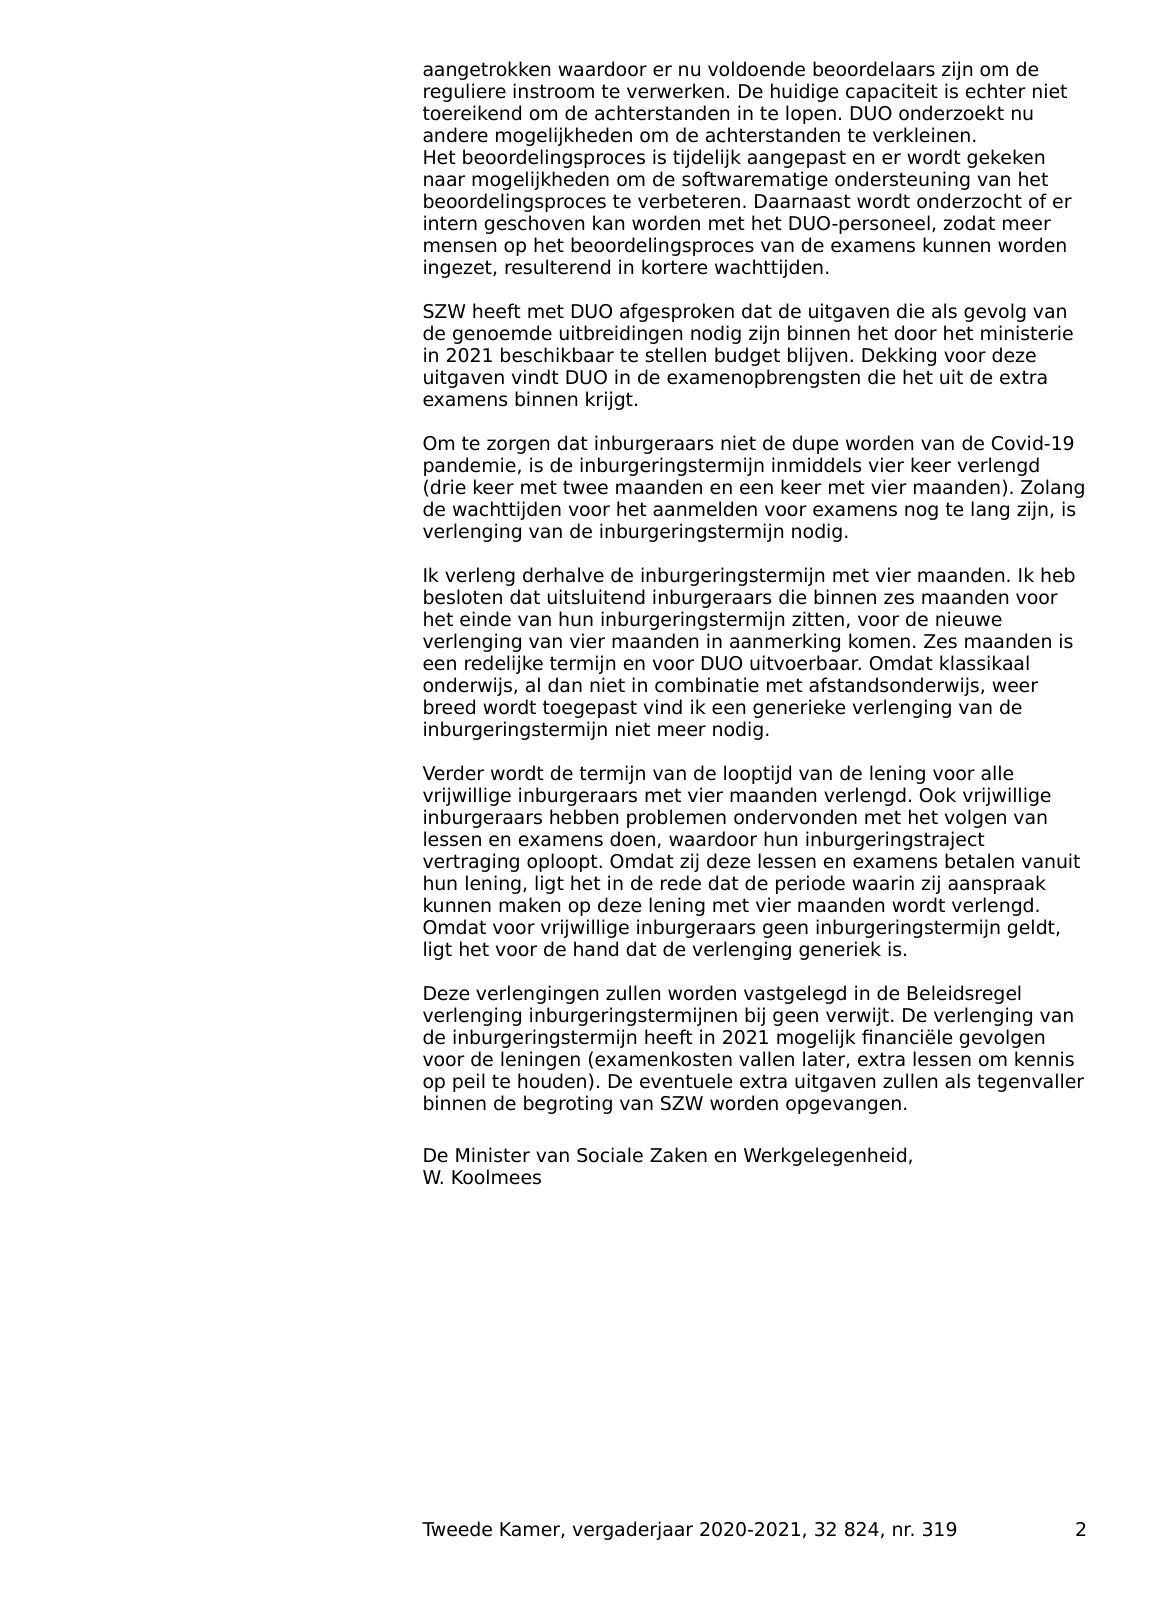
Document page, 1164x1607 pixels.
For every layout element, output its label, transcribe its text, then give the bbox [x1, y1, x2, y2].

text Ik verleng derhalve de inburgeringstermijn met vier maanden. Ik heb besloten dat uitsluitend inburgeraars die binnen zes maanden voor het einde van hun inburgeringstermijn zitten, voor de nieuwe verlenging van vier maanden in aanmerking komen. Zes maanden is een redelijke termijn en voor DUO uitvoerbaar. Omdat klassikaal onderwijs, al dan niet in combinatie met afstandsonderwijs, weer breed wordt toegepast vind ik een generieke verlenging van de inburgeringstermijn niet meer nodig. [422, 565, 1087, 741]
text Verder wordt de termijn van de looptijd van de lening voor alle vrijwillige inburgeraars met vier maanden verlengd. Ook vrijwillige inburgeraars hebben problemen ondervonden met het volgen van lessen en examens doen, waardoor hun inburgeringstraject vertraging oploopt. Omdat zij deze lessen en examens betalen vanuit hun lening, ligt het in de rede dat de periode waarin zij aanspraak kunnen maken op deze lening met vier maanden wordt verlengd. Omdat voor vrijwillige inburgeraars geen inburgeringstermijn geldt, ligt het voor de hand dat de verlenging generiek is. [422, 763, 1087, 961]
text Om te zorgen dat inburgeraars niet de dupe worden van de Covid-19 pandemie, is de inburgeringstermijn inmiddels vier keer verlengd (drie keer met twee maanden en een keer met vier maanden). Zolang de wachttijden voor het aanmelden voor examens nog te lang zijn, is verlenging van de inburgeringstermijn nodig. [422, 433, 1087, 543]
text De Minister van Sociale Zaken en Werkgelegenheid, W. Koolmees [422, 1145, 1087, 1189]
text aangetrokken waardoor er nu voldoende beoordelaars zijn om de reguliere instroom te verwerken. De huidige capaciteit is echter niet toereikend om de achterstanden in te lopen. DUO onderzoekt nu andere mogelijkheden om de achterstanden te verkleinen. [422, 59, 1087, 147]
text SZW heeft met DUO afgesproken dat de uitgaven die als gevolg van de genoemde uitbreidingen nodig zijn binnen het door het ministerie in 2021 beschikbaar te stellen budget blijven. Dekking voor deze uitgaven vindt DUO in de examenopbrengsten die het uit de extra examens binnen krijgt. [422, 301, 1087, 411]
text Het beoordelingsproces is tijdelijk aangepast en er wordt gekeken naar mogelijkheden om de softwarematige ondersteuning van het beoordelingsproces te verbeteren. Daarnaast wordt onderzocht of er intern geschoven kan worden met het DUO-personeel, zodat meer mensen op het beoordelingsproces van de examens kunnen worden ingezet, resulterend in kortere wachttijden. [422, 147, 1087, 279]
text Deze verlengingen zullen worden vastgelegd in de Beleidsregel verlenging inburgeringstermijnen bij geen verwijt. De verlenging van de inburgeringstermijn heeft in 2021 mogelijk financiële gevolgen voor de leningen (examenkosten vallen later, extra lessen om kennis op peil te houden). De eventuele extra uitgaven zullen als tegenvaller binnen de begroting van SZW worden opgevangen. [422, 983, 1087, 1115]
